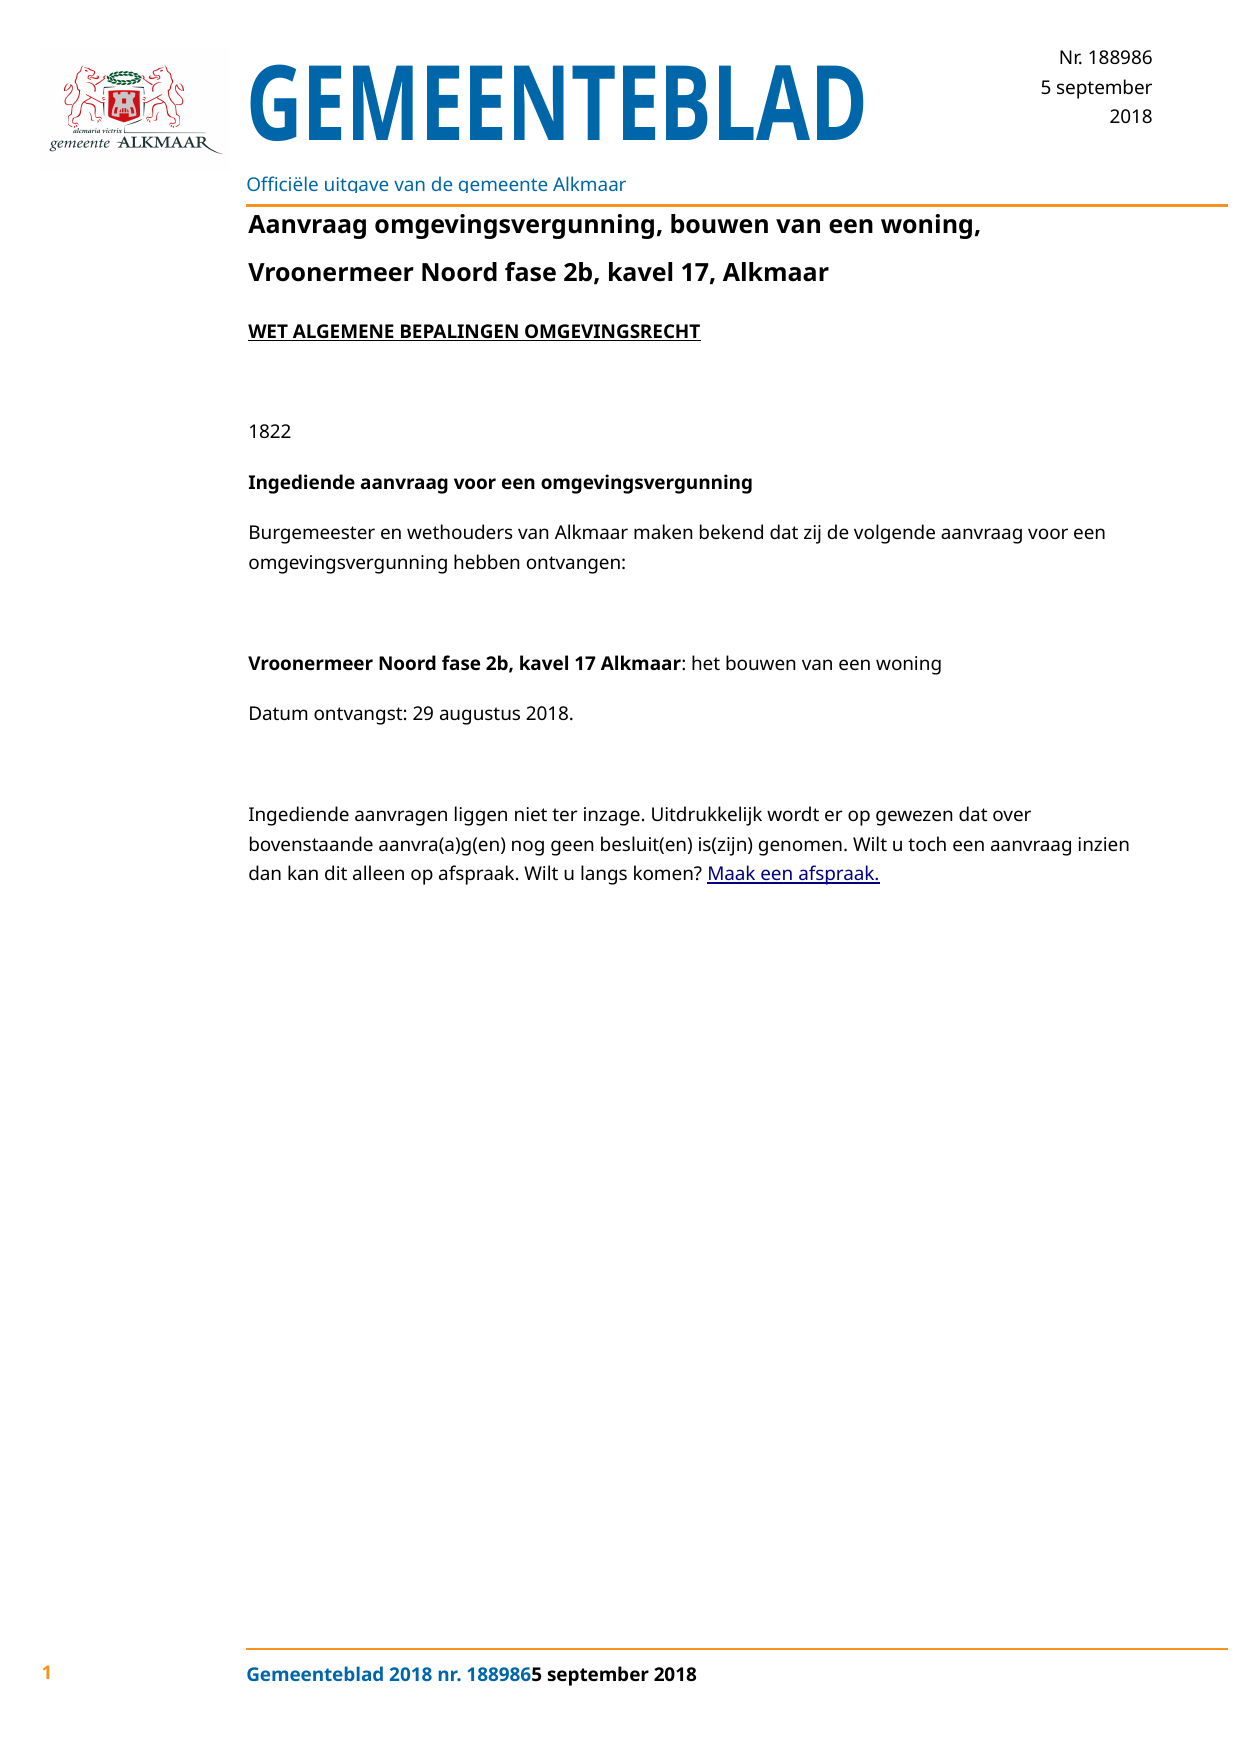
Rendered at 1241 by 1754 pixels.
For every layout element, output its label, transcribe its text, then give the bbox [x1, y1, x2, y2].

text Vroonermeer Noord fase 2b, kavel 17 Alkmaar: het bouwen van een woning [248, 650, 1152, 676]
text Ingediende aanvragen liggen niet ter inzage. Uitdrukkelijk wordt er op gewezen dat over bovenstaande aanvra(a)g(en) nog geen besluit(en) is(zijn) genomen. Wilt u toch een aanvraag inzien dan kan dit alleen op afspraak. Wilt u langs komen? Maak een afspraak. [248, 801, 1152, 886]
text Ingediende aanvraag voor een omgevingsvergunning [248, 469, 1152, 495]
text Aanvraag omgevingsvergunning, bouwen van een woning, Vroonermeer Noord fase 2b, kavel 17, Alkmaar [248, 207, 1152, 288]
text 1822 [248, 419, 1152, 444]
text Datum ontvangst: 29 augustus 2018. [248, 700, 1152, 726]
picture [41, 47, 231, 172]
text WET ALGEMENE BEPALINGEN OMGEVINGSRECHT [248, 318, 1152, 344]
text Burgemeester en wethouders van Alkmaar maken bekend dat zij de volgende aanvraag voor een omgevingsvergunning hebben ontvangen: [248, 519, 1152, 575]
